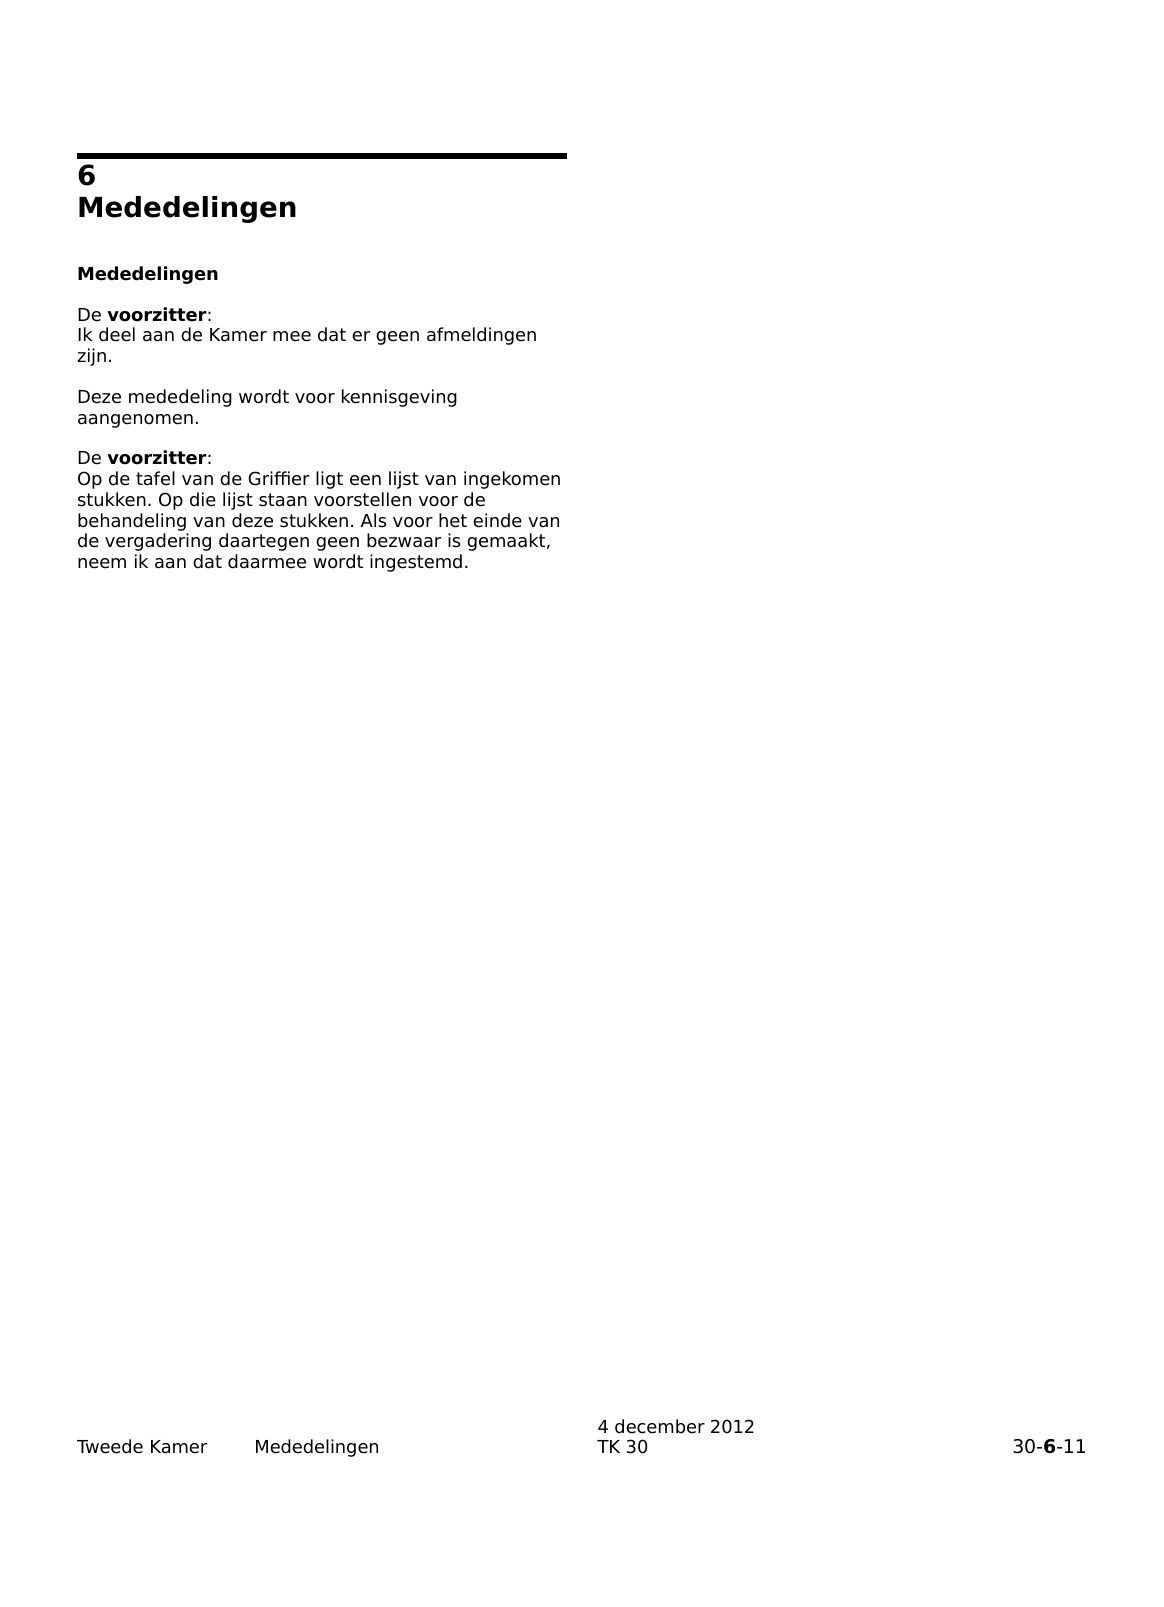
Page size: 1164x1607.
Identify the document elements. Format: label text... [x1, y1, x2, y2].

text Op de tafel van de Griffier ligt een lijst van ingekomen stukken. Op die lijst staan voorstellen voor de behandeling van deze stukken. Als voor het einde van de vergadering daartegen geen bezwaar is gemaakt, neem ik aan dat daarmee wordt ingestemd. [77, 469, 567, 573]
text Ik deel aan de Kamer mee dat er geen afmeldingen zijn. [77, 325, 567, 367]
text Mededelingen [77, 264, 567, 284]
text De voorzitter: [77, 448, 567, 469]
text De voorzitter: [77, 304, 567, 325]
text Deze mededeling wordt voor kennisgeving aangenomen. [77, 387, 567, 428]
title 6 Mededelingen [77, 159, 567, 224]
